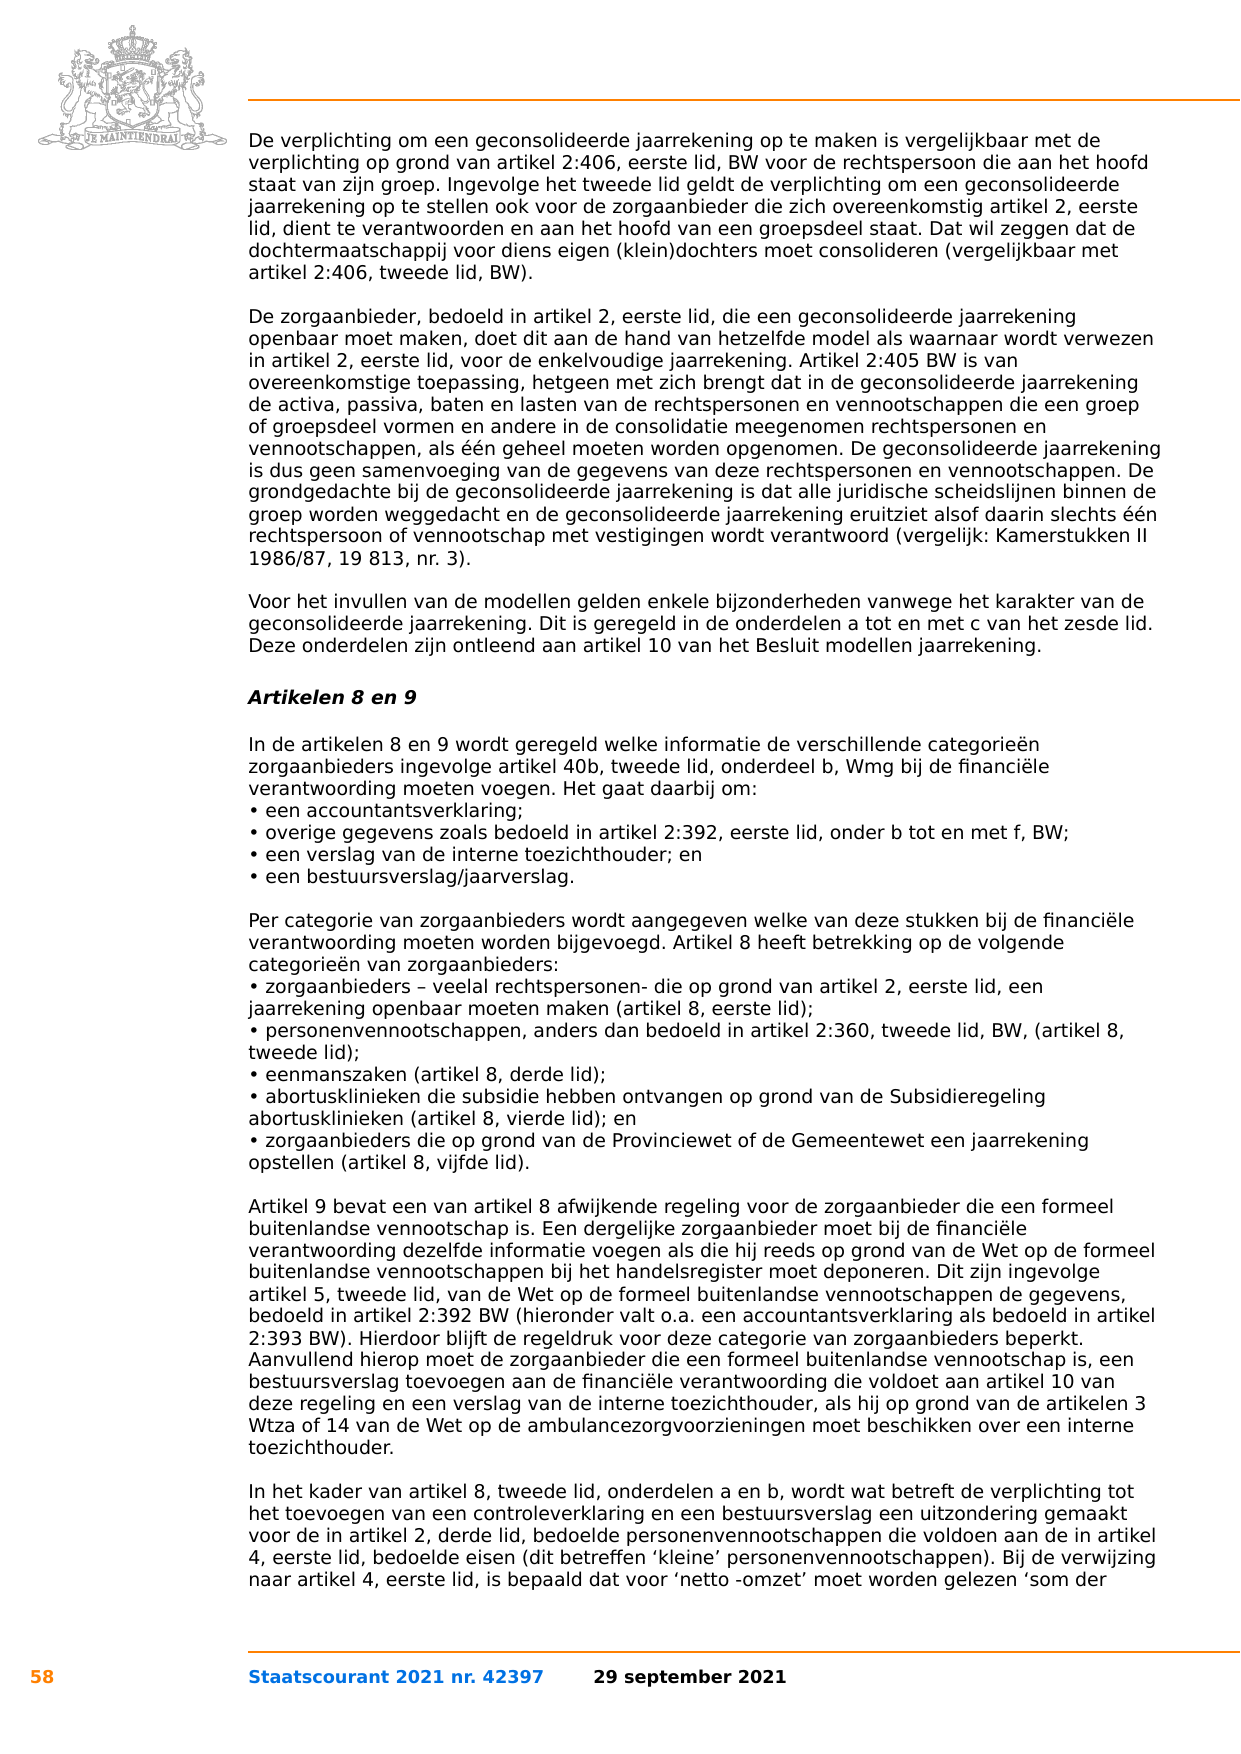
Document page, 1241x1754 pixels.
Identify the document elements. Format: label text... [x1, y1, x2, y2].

subtitle Artikelen 8 en 9 [248, 687, 1163, 709]
text In het kader van artikel 8, tweede lid, onderdelen a en b, wordt wat betreft de verplichting tot het toevoegen van een controleverklaring en een bestuursverslag een uitzondering gemaakt voor de in artikel 2, derde lid, bedoelde personenvennootschappen die voldoen aan de in artikel 4, eerste lid, bedoelde eisen (dit betreffen ‘kleine’ personenvennootschappen). Bij de verwijzing naar artikel 4, eerste lid, is bepaald dat voor ‘netto -omzet’ moet worden gelezen ‘som der [248, 1481, 1163, 1591]
text • zorgaanbieders – veelal rechtspersonen- die op grond van artikel 2, eerste lid, een jaarrekening openbaar moeten maken (artikel 8, eerste lid); [248, 976, 1163, 1020]
text • een accountantsverklaring; [248, 800, 1163, 822]
picture [38, 25, 227, 150]
text • zorgaanbieders die op grond van de Provinciewet of de Gemeentewet een jaarrekening opstellen (artikel 8, vijfde lid). [248, 1130, 1163, 1174]
text • overige gegevens zoals bedoeld in artikel 2:392, eerste lid, onder b tot en met f, BW; [248, 822, 1163, 844]
text Voor het invullen van de modellen gelden enkele bijzonderheden vanwege het karakter van de geconsolideerde jaarrekening. Dit is geregeld in de onderdelen a tot en met c van het zesde lid. Deze onderdelen zijn ontleend aan artikel 10 van het Besluit modellen jaarrekening. [248, 591, 1163, 657]
text Per categorie van zorgaanbieders wordt aangegeven welke van deze stukken bij de financiële verantwoording moeten worden bijgevoegd. Artikel 8 heeft betrekking op de volgende categorieën van zorgaanbieders: [248, 910, 1163, 976]
text • abortusklinieken die subsidie hebben ontvangen op grond van de Subsidieregeling abortusklinieken (artikel 8, vierde lid); en [248, 1086, 1163, 1130]
text • een verslag van de interne toezichthouder; en [248, 844, 1163, 866]
text • eenmanszaken (artikel 8, derde lid); [248, 1064, 1163, 1086]
text • een bestuursverslag/jaarverslag. [248, 866, 1163, 888]
text De verplichting om een geconsolideerde jaarrekening op te maken is vergelijkbaar met de verplichting op grond van artikel 2:406, eerste lid, BW voor de rechtspersoon die aan het hoofd staat van zijn groep. Ingevolge het tweede lid geldt de verplichting om een geconsolideerde jaarrekening op te stellen ook voor de zorgaanbieder die zich overeenkomstig artikel 2, eerste lid, dient te verantwoorden en aan het hoofd van een groepsdeel staat. Dat wil zeggen dat de dochtermaatschappij voor diens eigen (klein)dochters moet consolideren (vergelijkbaar met artikel 2:406, tweede lid, BW). [248, 130, 1163, 284]
text Artikel 9 bevat een van artikel 8 afwijkende regeling voor de zorgaanbieder die een formeel buitenlandse vennootschap is. Een dergelijke zorgaanbieder moet bij de financiële verantwoording dezelfde informatie voegen als die hij reeds op grond van de Wet op de formeel buitenlandse vennootschappen bij het handelsregister moet deponeren. Dit zijn ingevolge artikel 5, tweede lid, van de Wet op de formeel buitenlandse vennootschappen de gegevens, bedoeld in artikel 2:392 BW (hieronder valt o.a. een accountantsverklaring als bedoeld in artikel 2:393 BW). Hierdoor blijft de regeldruk voor deze categorie van zorgaanbieders beperkt. Aanvullend hierop moet de zorgaanbieder die een formeel buitenlandse vennootschap is, een bestuursverslag toevoegen aan de financiële verantwoording die voldoet aan artikel 10 van deze regeling en een verslag van de interne toezichthouder, als hij op grond van de artikelen 3 Wtza of 14 van de Wet op de ambulancezorgvoorzieningen moet beschikken over een interne toezichthouder. [248, 1196, 1163, 1459]
text In de artikelen 8 en 9 wordt geregeld welke informatie de verschillende categorieën zorgaanbieders ingevolge artikel 40b, tweede lid, onderdeel b, Wmg bij de financiële verantwoording moeten voegen. Het gaat daarbij om: [248, 734, 1163, 800]
text • personenvennootschappen, anders dan bedoeld in artikel 2:360, tweede lid, BW, (artikel 8, tweede lid); [248, 1020, 1163, 1064]
text De zorgaanbieder, bedoeld in artikel 2, eerste lid, die een geconsolideerde jaarrekening openbaar moet maken, doet dit aan de hand van hetzelfde model als waarnaar wordt verwezen in artikel 2, eerste lid, voor de enkelvoudige jaarrekening. Artikel 2:405 BW is van overeenkomstige toepassing, hetgeen met zich brengt dat in de geconsolideerde jaarrekening de activa, passiva, baten en lasten van de rechtspersonen en vennootschappen die een groep of groepsdeel vormen en andere in de consolidatie meegenomen rechtspersonen en vennootschappen, als één geheel moeten worden opgenomen. De geconsolideerde jaarrekening is dus geen samenvoeging van de gegevens van deze rechtspersonen en vennootschappen. De grondgedachte bij de geconsolideerde jaarrekening is dat alle juridische scheidslijnen binnen de groep worden weggedacht en de geconsolideerde jaarrekening eruitziet alsof daarin slechts één rechtspersoon of vennootschap met vestigingen wordt verantwoord (vergelijk: Kamerstukken II 1986/87, 19 813, nr. 3). [248, 306, 1163, 569]
